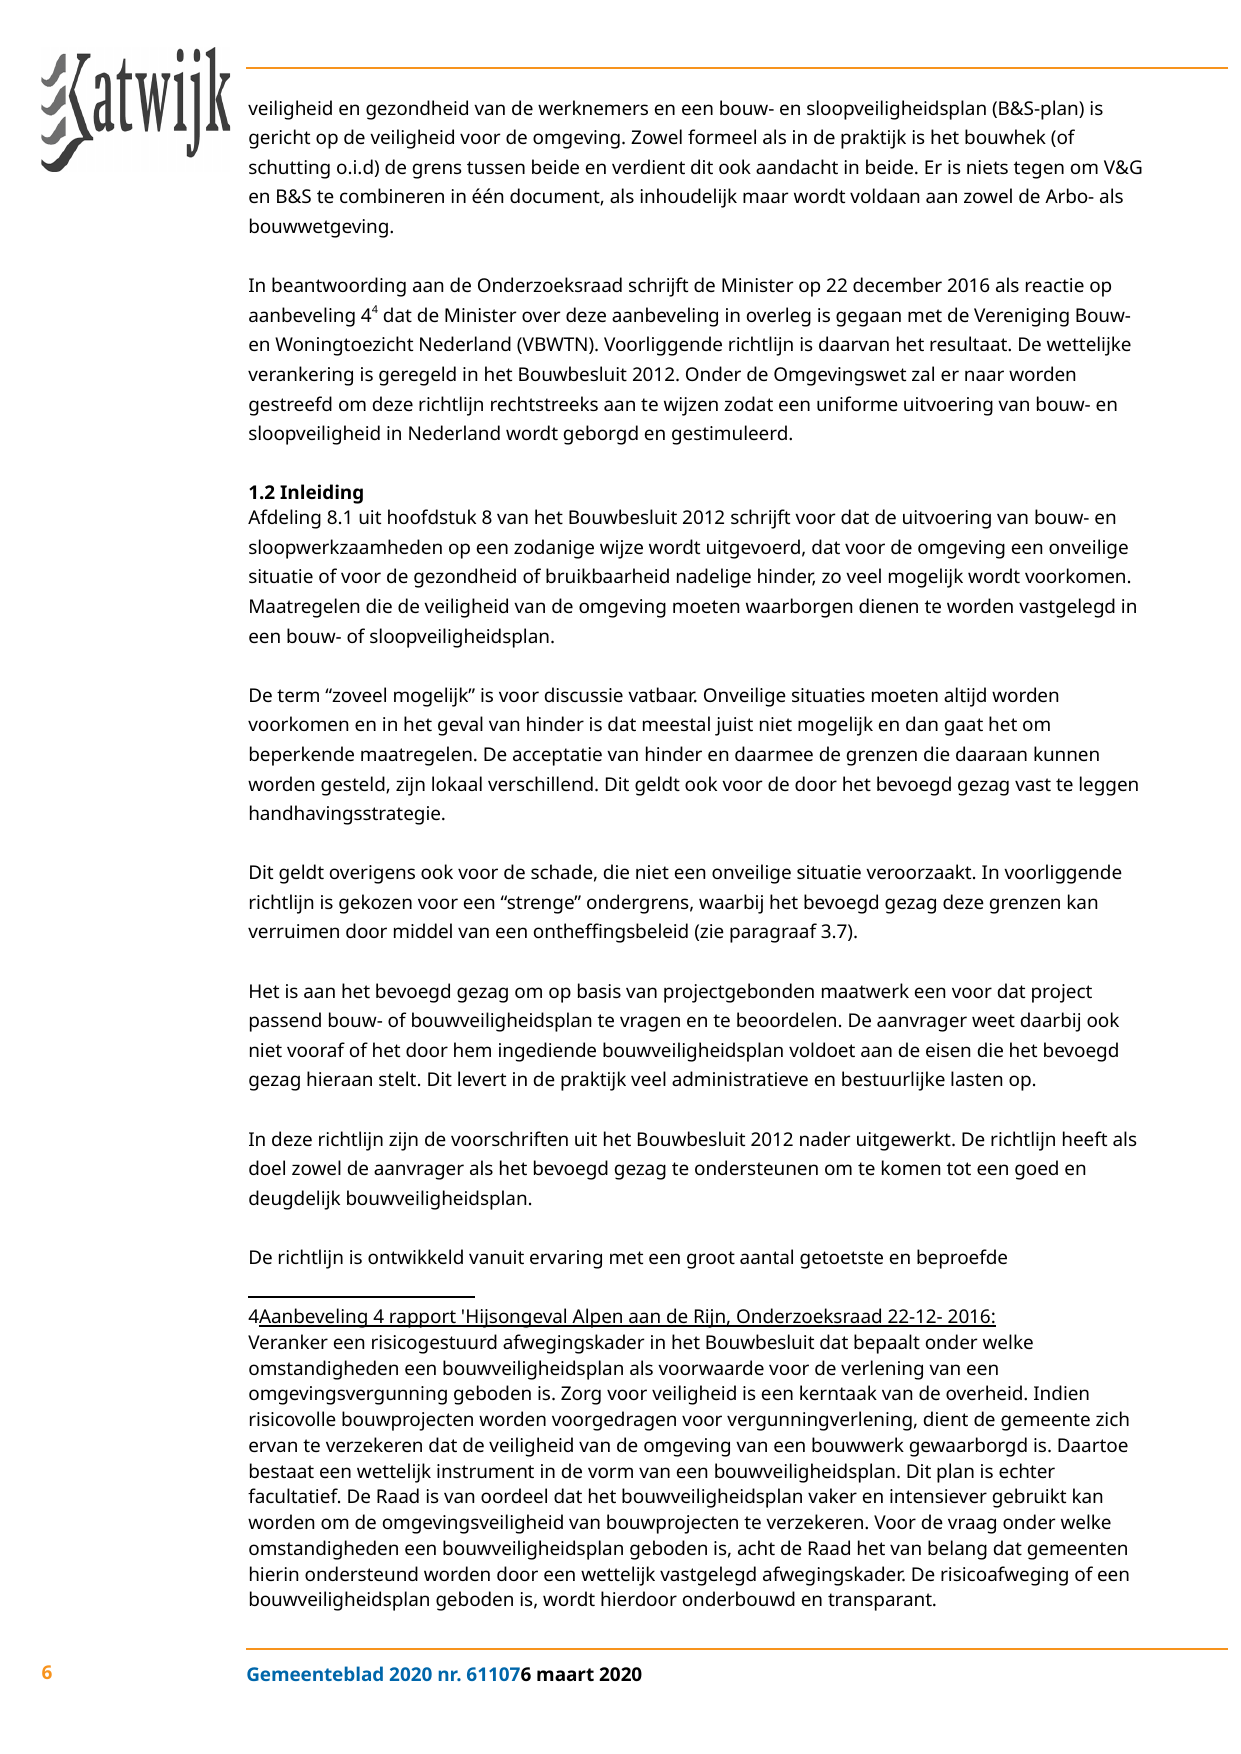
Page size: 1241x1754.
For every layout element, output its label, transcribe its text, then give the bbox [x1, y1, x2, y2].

text Het is aan het bevoegd gezag om op basis van projectgebonden maatwerk een voor dat project passend bouw- of bouwveiligheidsplan te vragen en te beoordelen. De aanvrager weet daarbij ook niet vooraf of het door hem ingediende bouwveiligheidsplan voldoet aan de eisen die het bevoegd gezag hieraan stelt. Dit levert in de praktijk veel administratieve en bestuurlijke lasten op. [248, 978, 1152, 1092]
table_header In beantwoording aan de Onderzoeksraad schrijft de Minister op 22 december 2016 als reactie op aanbeveling 4 dat de Minister over deze aanbeveling in overleg is gegaan met de Vereniging Bouw- en Woningtoezicht Nederland (VBWTN). Voorliggende richtlijn is daarvan het resultaat. De wettelijke verankering is geregeld in het Bouwbesluit 2012. Onder de Omgevingswet zal er naar worden gestreefd om deze richtlijn rechtstreeks aan te wijzen zodat een uniforme uitvoering van bouw- en sloopveiligheid in Nederland wordt geborgd en gestimuleerd. [248, 273, 1152, 446]
text De term “zoveel mogelijk” is voor discussie vatbaar. Onveilige situaties moeten altijd worden voorkomen en in het geval van hinder is dat meestal juist niet mogelijk en dan gaat het om beperkende maatregelen. De acceptatie van hinder en daarmee de grenzen die daaraan kunnen worden gesteld, zijn lokaal verschillend. Dit geldt ook voor de door het bevoegd gezag vast te leggen handhavingsstrategie. [248, 682, 1152, 826]
text veiligheid en gezondheid van de werknemers en een bouw- en sloopveiligheidsplan (B&S-plan) is gericht op de veiligheid voor de omgeving. Zowel formeel als in de praktijk is het bouwhek (of schutting o.i.d) de grens tussen beide en verdient dit ook aandacht in beide. Er is niets tegen om V&G en B&S te combineren in één document, als inhoudelijk maar wordt voldaan aan zowel de Arbo- als bouwwetgeving. [248, 95, 1152, 239]
text De richtlijn is ontwikkeld vanuit ervaring met een groot aantal getoetste en beproefde [248, 1244, 1152, 1270]
text In deze richtlijn zijn de voorschriften uit het Bouwbesluit 2012 nader uitgewerkt. De richtlijn heeft als doel zowel de aanvrager als het bevoegd gezag te ondersteunen om te komen tot een goed en deugdelijk bouwveiligheidsplan. [248, 1126, 1152, 1211]
text Dit geldt overigens ook voor de schade, die niet een onveilige situatie veroorzaakt. In voorliggende richtlijn is gekozen voor een “strenge” ondergrens, waarbij het bevoegd gezag deze grenzen kan verruimen door middel van een ontheffingsbeleid (zie paragraaf 3.7). [248, 859, 1152, 944]
picture [41, 47, 231, 172]
text Afdeling 8.1 uit hoofdstuk 8 van het Bouwbesluit 2012 schrijft voor dat de uitvoering van bouw- en sloopwerkzaamheden op een zodanige wijze wordt uitgevoerd, dat voor de omgeving een onveilige situatie of voor de gezondheid of bruikbaarheid nadelige hinder, zo veel mogelijk wordt voorkomen. Maatregelen die de veiligheid van de omgeving moeten waarborgen dienen te worden vastgelegd in een bouw- of sloopveiligheidsplan. [248, 504, 1152, 649]
text 1.2 Inleiding [248, 479, 1152, 504]
